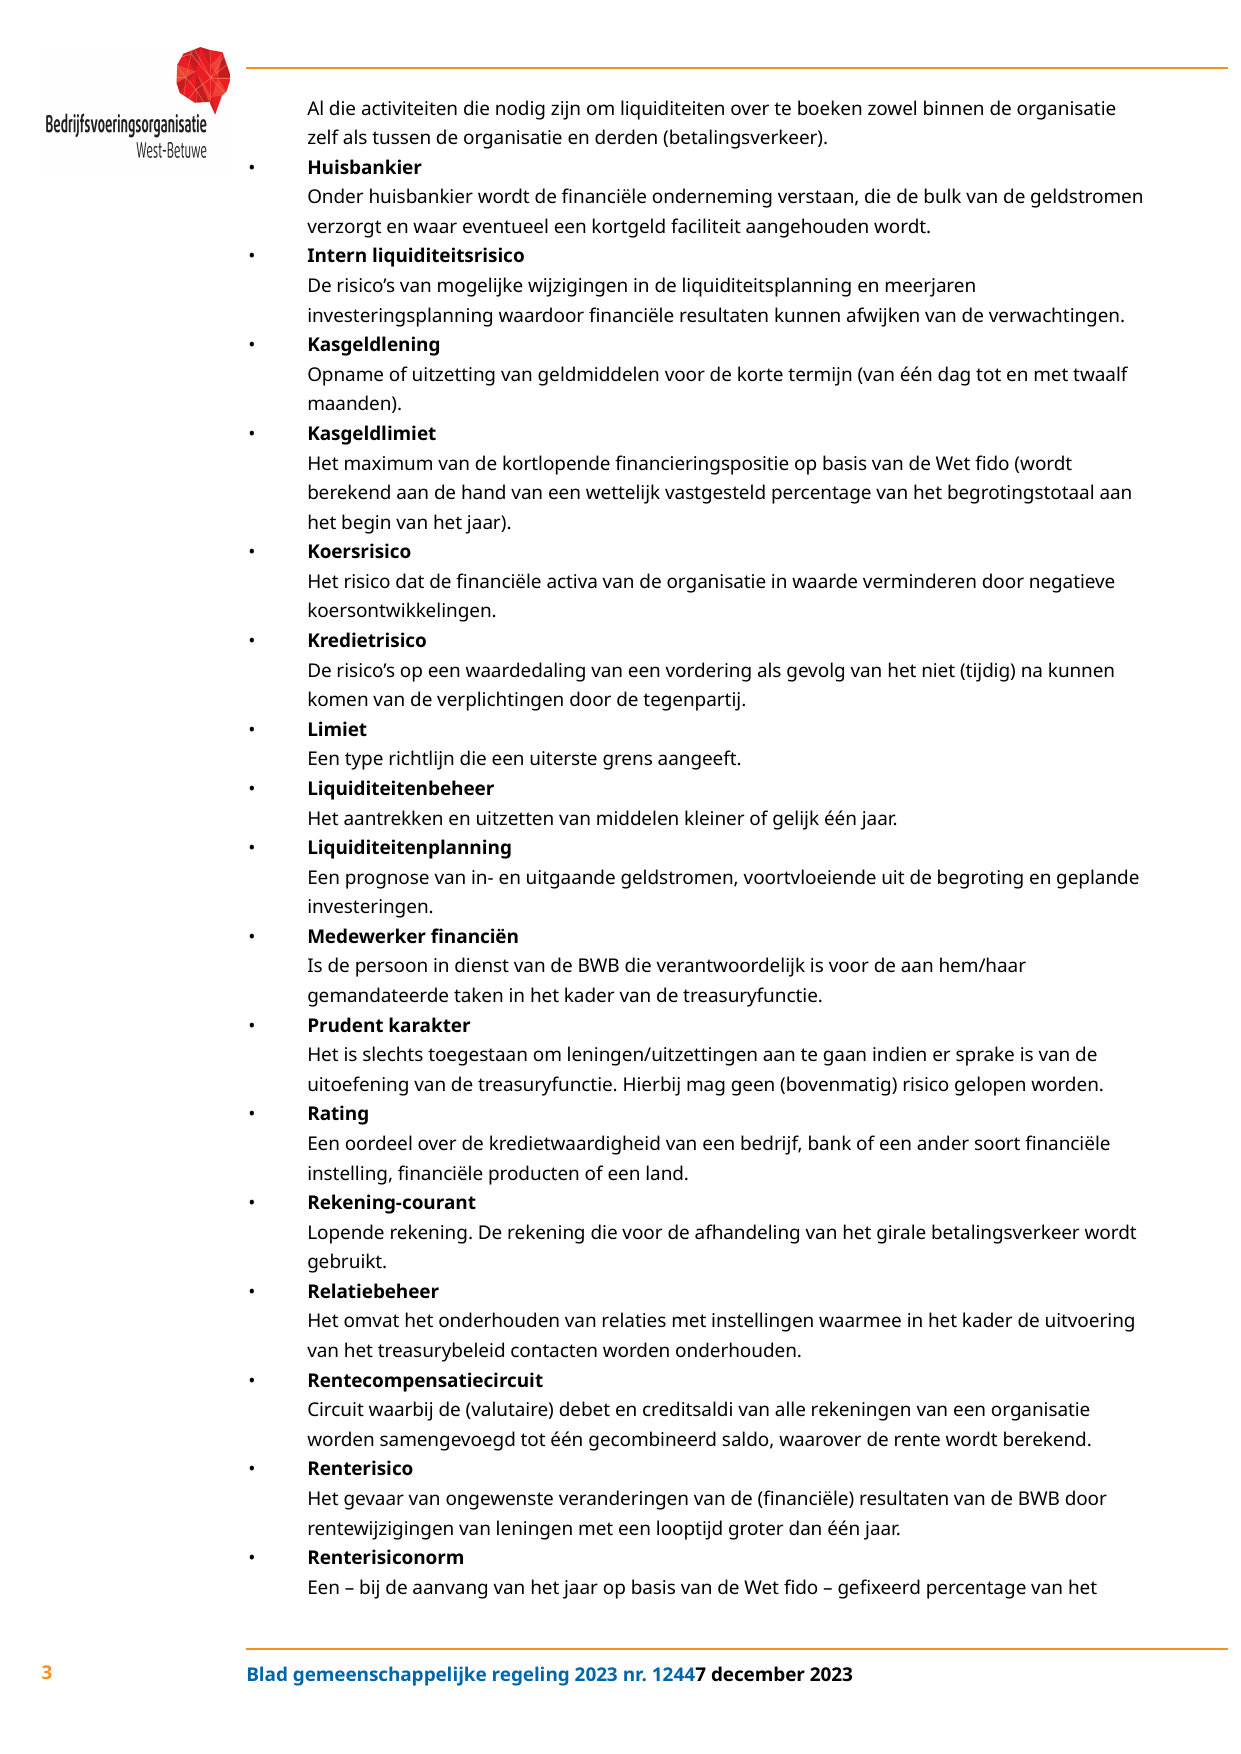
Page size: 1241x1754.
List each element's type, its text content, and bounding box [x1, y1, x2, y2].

list Renterisico [248, 1456, 1152, 1481]
list Kasgeldlening [248, 331, 1152, 357]
list Rating [248, 1101, 1152, 1126]
picture [41, 47, 231, 172]
list Relatiebeheer [248, 1278, 1152, 1304]
list Is de persoon in dienst van de BWB die verantwoordelijk is voor de aan hem/haar gemandateerde taken in het kader van de treasuryfunctie. [248, 953, 1152, 1008]
list Liquiditeitenplanning [248, 834, 1152, 860]
list Renterisiconorm [248, 1544, 1152, 1570]
list Een oordeel over de kredietwaardigheid van een bedrijf, bank of een ander soort financiële instelling, financiële producten of een land. [248, 1130, 1152, 1186]
list Limiet [248, 716, 1152, 742]
list Rentecompensatiecircuit [248, 1367, 1152, 1393]
list Kasgeldlimiet [248, 420, 1152, 446]
list Al die activiteiten die nodig zijn om liquiditeiten over te boeken zowel binnen de organisatie zelf als tussen de organisatie en derden (betalingsverkeer). [248, 95, 1152, 150]
list Het risico dat de financiële activa van de organisatie in waarde verminderen door negatieve koersontwikkelingen. [248, 568, 1152, 623]
list Het gevaar van ongewenste veranderingen van de (financiële) resultaten van de BWB door rentewijzigingen van leningen met een looptijd groter dan één jaar. [248, 1485, 1152, 1541]
list Intern liquiditeitsrisico [248, 243, 1152, 268]
list Rekening-courant [248, 1189, 1152, 1215]
list Huisbankier [248, 154, 1152, 180]
list Liquiditeitenbeheer [248, 775, 1152, 801]
list Een – bij de aanvang van het jaar op basis van de Wet fido – gefixeerd percentage van het [248, 1574, 1152, 1600]
list De risico’s van mogelijke wijzigingen in de liquiditeitsplanning en meerjaren investeringsplanning waardoor financiële resultaten kunnen afwijken van de verwachtingen. [248, 272, 1152, 328]
list Medewerker financiën [248, 923, 1152, 949]
list Het omvat het onderhouden van relaties met instellingen waarmee in het kader de uitvoering van het treasurybeleid contacten worden onderhouden. [248, 1308, 1152, 1363]
list Opname of uitzetting van geldmiddelen voor de korte termijn (van één dag tot en met twaalf maanden). [248, 361, 1152, 416]
list Een type richtlijn die een uiterste grens aangeeft. [248, 746, 1152, 771]
list Koersrisico [248, 538, 1152, 564]
list Het maximum van de kortlopende financieringspositie op basis van de Wet fido (wordt berekend aan de hand van een wettelijk vastgesteld percentage van het begrotingstotaal aan het begin van het jaar). [248, 450, 1152, 535]
list Prudent karakter [248, 1012, 1152, 1038]
list Circuit waarbij de (valutaire) debet en creditsaldi van alle rekeningen van een organisatie worden samengevoegd tot één gecombineerd saldo, waarover de rente wordt berekend. [248, 1396, 1152, 1452]
list Kredietrisico [248, 627, 1152, 653]
list Onder huisbankier wordt de financiële onderneming verstaan, die de bulk van de geldstromen verzorgt en waar eventueel een kortgeld faciliteit aangehouden wordt. [248, 183, 1152, 239]
list Een prognose van in- en uitgaande geldstromen, voortvloeiende uit de begroting en geplande investeringen. [248, 864, 1152, 919]
list Lopende rekening. De rekening die voor de afhandeling van het girale betalingsverkeer wordt gebruikt. [248, 1219, 1152, 1274]
list Het is slechts toegestaan om leningen/uitzettingen aan te gaan indien er sprake is van de uitoefening van de treasuryfunctie. Hierbij mag geen (bovenmatig) risico gelopen worden. [248, 1041, 1152, 1097]
list De risico’s op een waardedaling van een vordering als gevolg van het niet (tijdig) na kunnen komen van de verplichtingen door de tegenpartij. [248, 657, 1152, 712]
list Het aantrekken en uitzetten van middelen kleiner of gelijk één jaar. [248, 805, 1152, 831]
